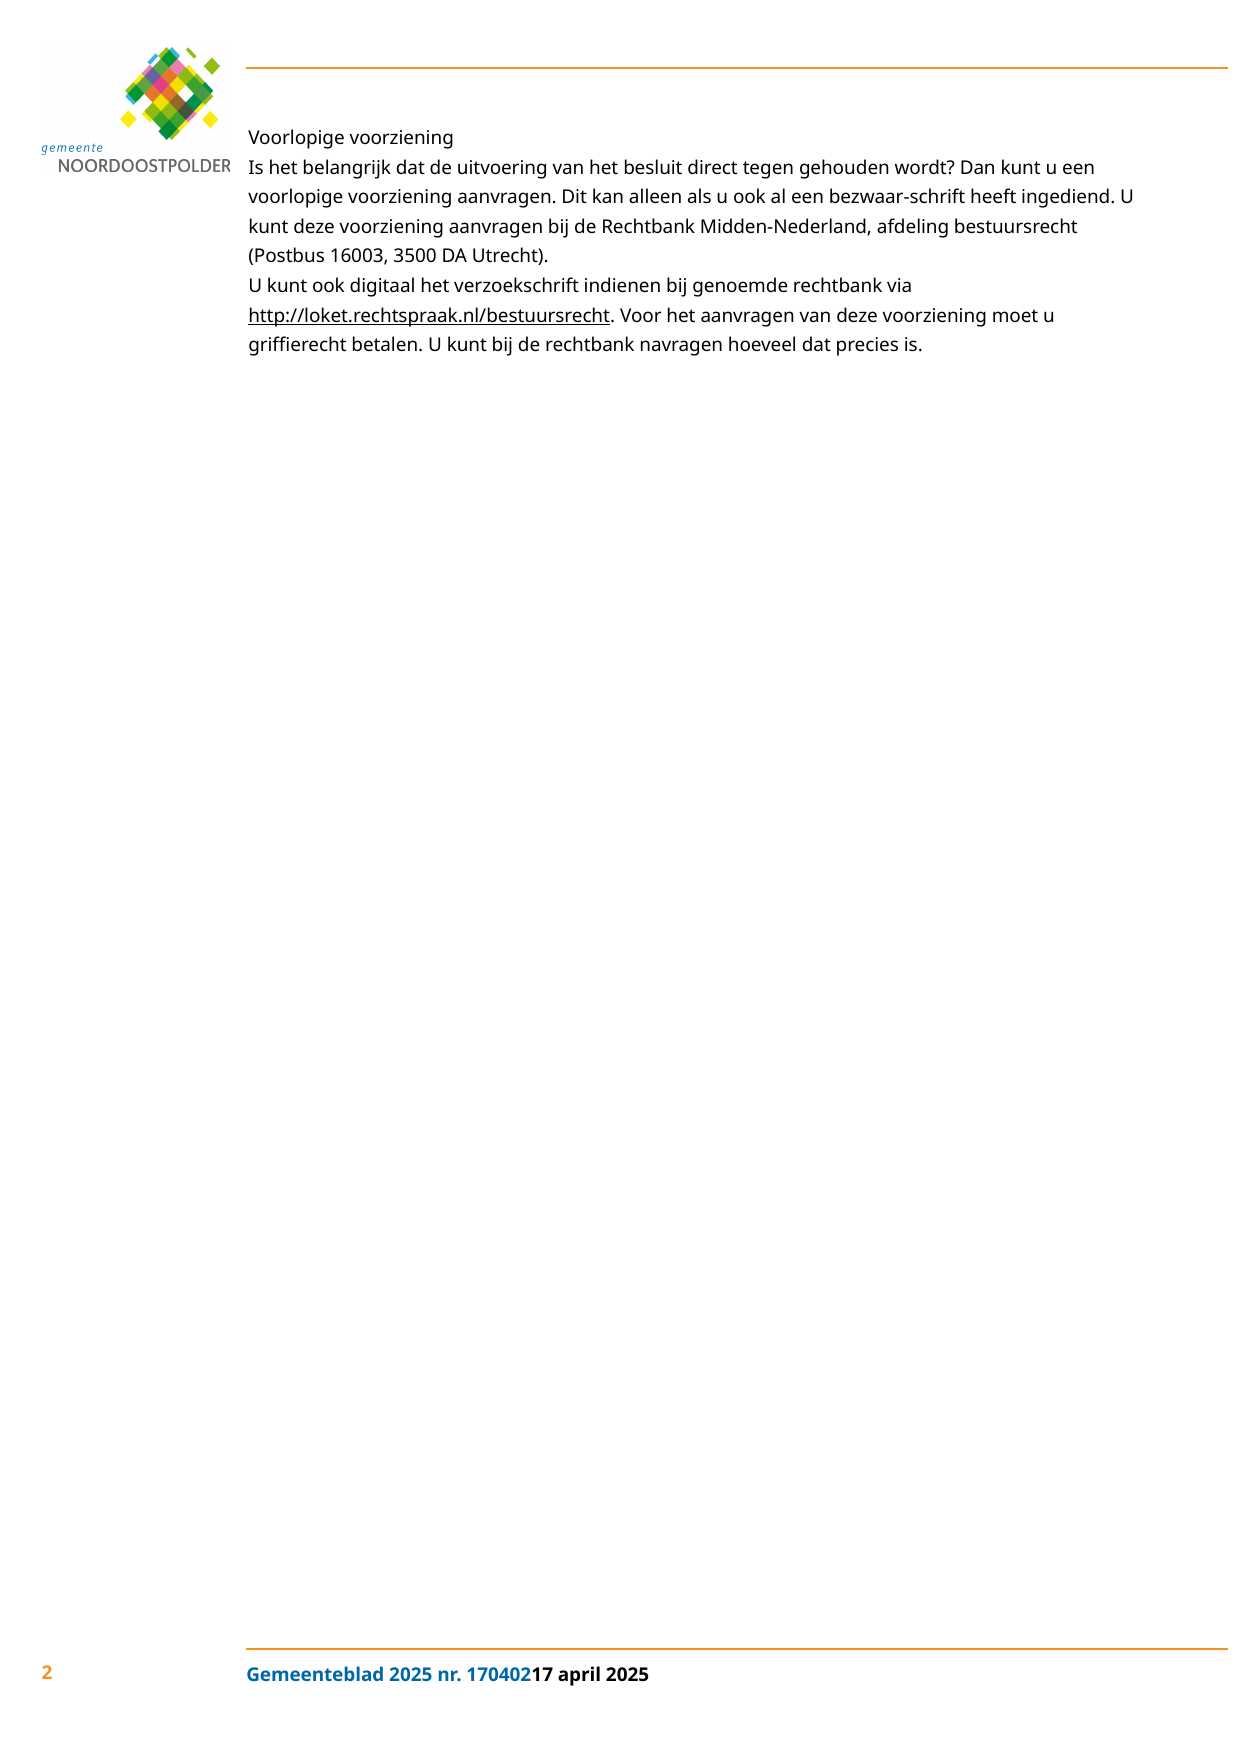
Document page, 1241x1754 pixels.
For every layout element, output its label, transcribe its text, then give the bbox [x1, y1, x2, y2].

text Voorlopige voorziening [248, 124, 1152, 150]
text U kunt ook digitaal het verzoekschrift indienen bij genoemde rechtbank via http://loket.rechtspraak.nl/bestuursrecht. Voor het aanvragen van deze voorziening moet u griffierecht betalen. U kunt bij de rechtbank navragen hoeveel dat precies is. [248, 272, 1152, 357]
picture [41, 47, 231, 172]
text Is het belangrijk dat de uitvoering van het besluit direct tegen gehouden wordt? Dan kunt u een voorlopige voorziening aanvragen. Dit kan alleen als u ook al een bezwaar-schrift heeft ingediend. U kunt deze voorziening aanvragen bij de Rechtbank Midden-Nederland, afdeling bestuursrecht (Postbus 16003, 3500 DA Utrecht). [248, 154, 1152, 268]
